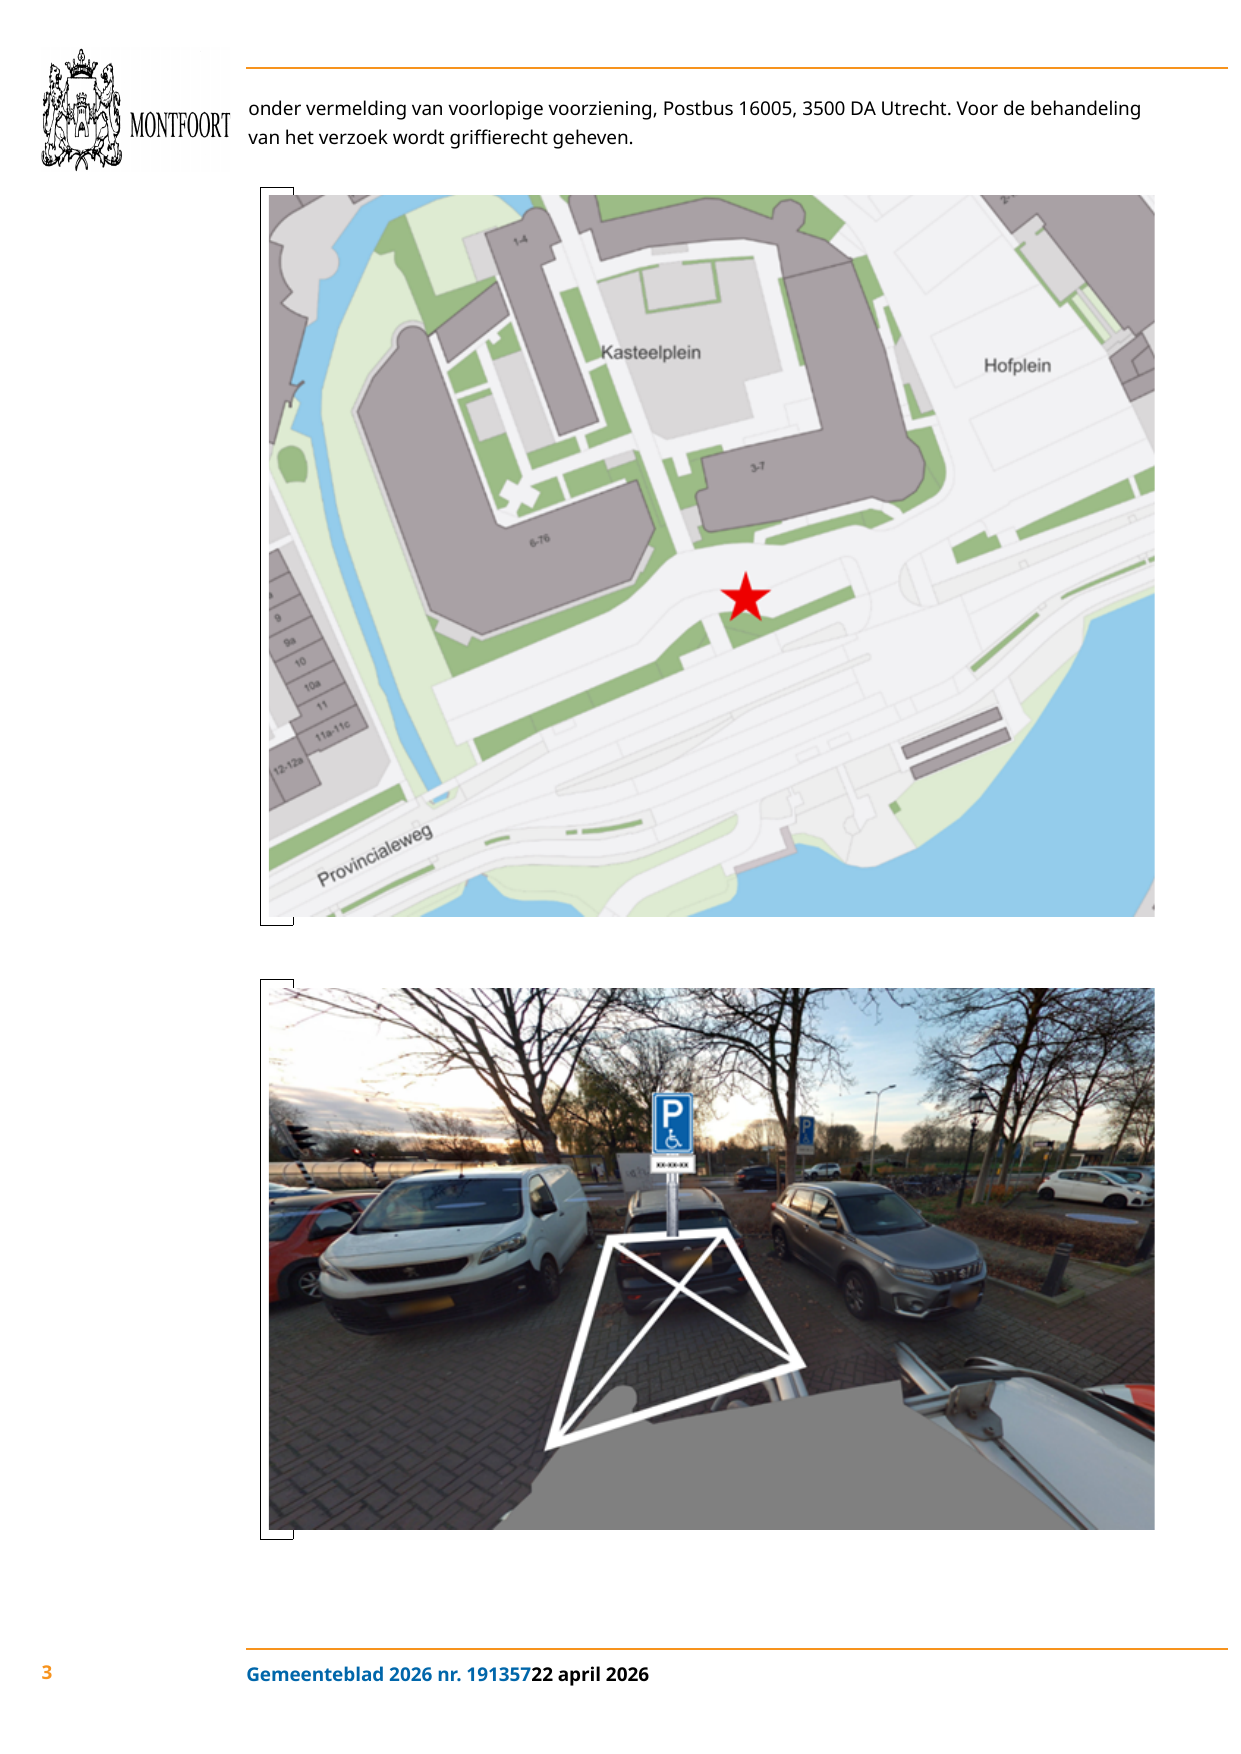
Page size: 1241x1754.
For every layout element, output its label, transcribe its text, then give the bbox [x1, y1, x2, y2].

picture [268, 195, 1155, 917]
text onder vermelding van voorlopige voorziening, Postbus 16005, 3500 DA Utrecht. Voor de behandeling van het verzoek wordt griffierecht geheven. [248, 95, 1152, 150]
picture [41, 47, 231, 172]
picture [268, 988, 1155, 1530]
